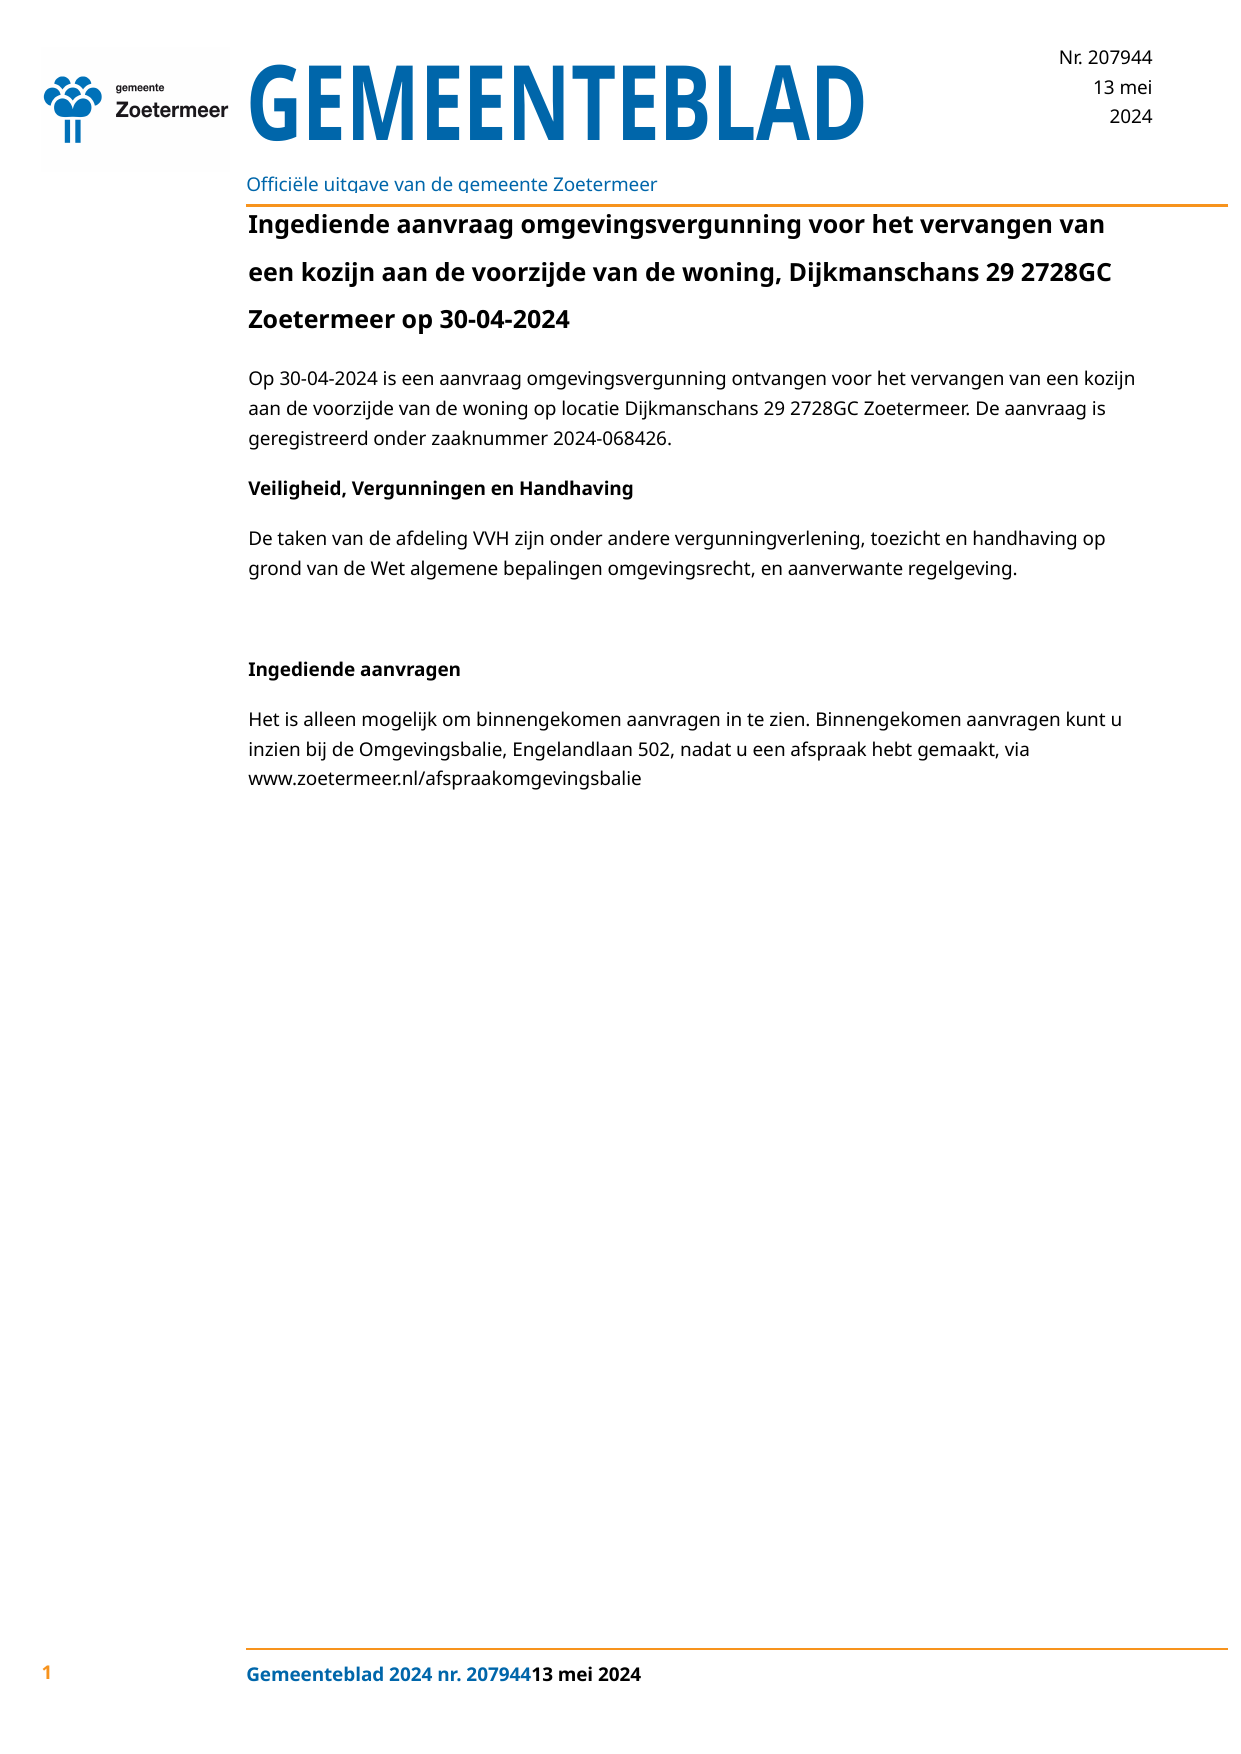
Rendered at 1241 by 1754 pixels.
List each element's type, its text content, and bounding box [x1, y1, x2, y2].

text Ingediende aanvraag omgevingsvergunning voor het vervangen van een kozijn aan de voorzijde van de woning, Dijkmanschans 29 2728GC Zoetermeer op 30-04-2024 [248, 207, 1152, 336]
text Op 30-04-2024 is een aanvraag omgevingsvergunning ontvangen voor het vervangen van een kozijn aan de voorzijde van de woning op locatie Dijkmanschans 29 2728GC Zoetermeer. De aanvraag is geregistreerd onder zaaknummer 2024-068426. [248, 366, 1152, 450]
text De taken van de afdeling VVH zijn onder andere vergunningverlening, toezicht en handhaving op grond van de Wet algemene bepalingen omgevingsrecht, en aanverwante regelgeving. [248, 526, 1152, 581]
picture [41, 47, 231, 172]
text Veiligheid, Vergunningen en Handhaving [248, 475, 1152, 501]
text Het is alleen mogelijk om binnengekomen aanvragen in te zien. Binnengekomen aanvragen kunt u inzien bij de Omgevingsbalie, Engelandlaan 502, nadat u een afspraak hebt gemaakt, via www.zoetermeer.nl/afspraakomgevingsbalie [248, 706, 1152, 791]
text Ingediende aanvragen [248, 656, 1152, 682]
